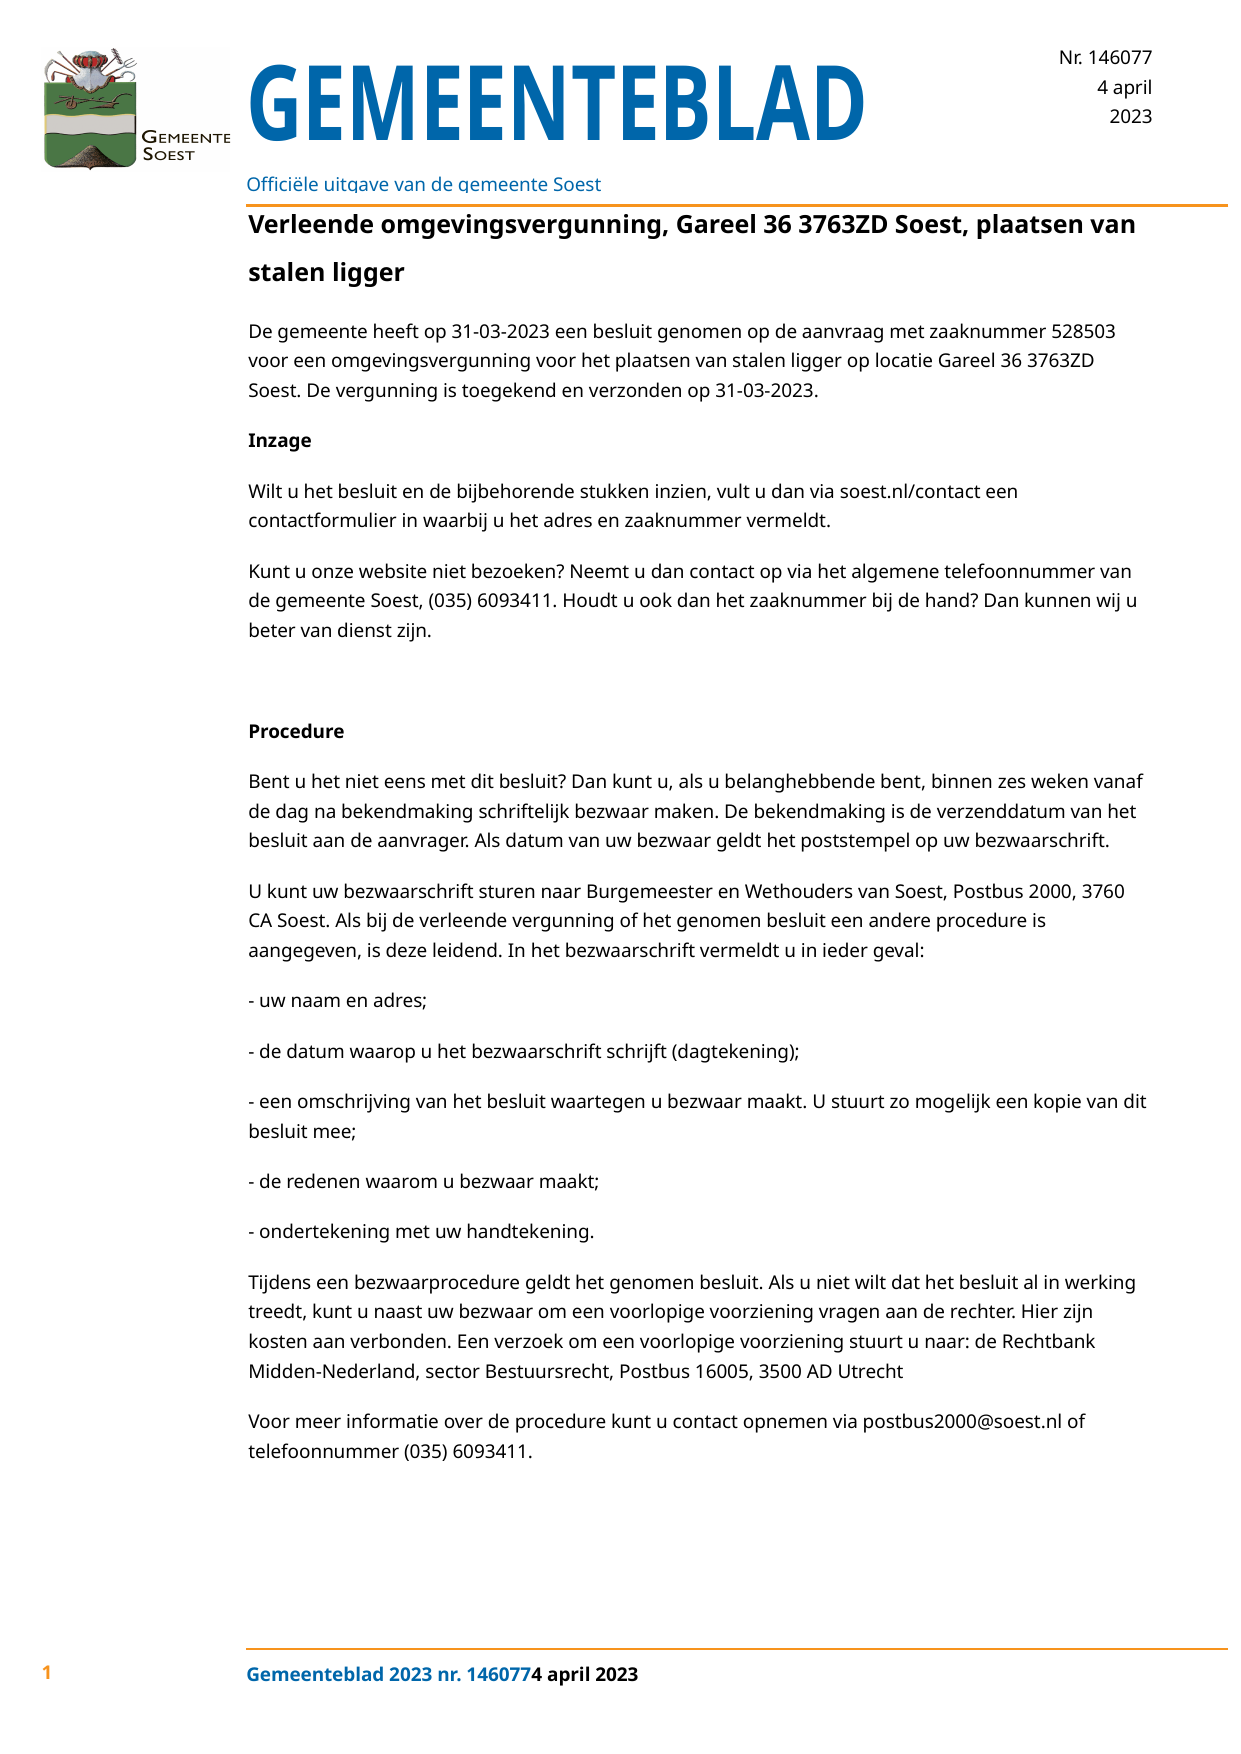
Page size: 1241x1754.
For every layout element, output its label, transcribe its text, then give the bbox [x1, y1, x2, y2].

text U kunt uw bezwaarschrift sturen naar Burgemeester en Wethouders van Soest, Postbus 2000, 3760 CA Soest. Als bij de verleende vergunning of het genomen besluit een andere procedure is aangegeven, is deze leidend. In het bezwaarschrift vermeldt u in ieder geval: [248, 878, 1152, 963]
text Bent u het niet eens met dit besluit? Dan kunt u, als u belanghebbende bent, binnen zes weken vanaf de dag na bekendmaking schriftelijk bezwaar maken. De bekendmaking is de verzenddatum van het besluit aan de aanvrager. Als datum van uw bezwaar geldt het poststempel op uw bezwaarschrift. [248, 768, 1152, 853]
text - de datum waarop u het bezwaarschrift schrijft (dagtekening); [248, 1038, 1152, 1064]
text - ondertekening met uw handtekening. [248, 1219, 1152, 1244]
text Tijdens een bezwaarprocedure geldt het genomen besluit. Als u niet wilt dat het besluit al in werking treedt, kunt u naast uw bezwaar om een voorlopige voorziening vragen aan de rechter. Hier zijn kosten aan verbonden. Een verzoek om een voorlopige voorziening stuurt u naar: de Rechtbank Midden-Nederland, sector Bestuursrecht, Postbus 16005, 3500 AD Utrecht [248, 1269, 1152, 1384]
text Procedure [248, 718, 1152, 744]
text De gemeente heeft op 31-03-2023 een besluit genomen op de aanvraag met zaaknummer 528503 voor een omgevingsvergunning voor het plaatsen van stalen ligger op locatie Gareel 36 3763ZD Soest. De vergunning is toegekend en verzonden op 31-03-2023. [248, 318, 1152, 403]
text Inzage [248, 427, 1152, 453]
text Kunt u onze website niet bezoeken? Neemt u dan contact op via het algemene telefoonnummer van de gemeente Soest, (035) 6093411. Houdt u ook dan het zaaknummer bij de hand? Dan kunnen wij u beter van dienst zijn. [248, 558, 1152, 643]
text - uw naam en adres; [248, 987, 1152, 1013]
text Voor meer informatie over de procedure kunt u contact opnemen via postbus2000@soest.nl of telefoonnummer (035) 6093411. [248, 1408, 1152, 1464]
text Wilt u het besluit en de bijbehorende stukken inzien, vult u dan via soest.nl/contact een contactformulier in waarbij u het adres en zaaknummer vermeldt. [248, 478, 1152, 533]
text Verleende omgevingsvergunning, Gareel 36 3763ZD Soest, plaatsen van stalen ligger [248, 207, 1152, 288]
picture [41, 47, 231, 172]
text - de redenen waarom u bezwaar maakt; [248, 1168, 1152, 1194]
text - een omschrijving van het besluit waartegen u bezwaar maakt. U stuurt zo mogelijk een kopie van dit besluit mee; [248, 1088, 1152, 1144]
